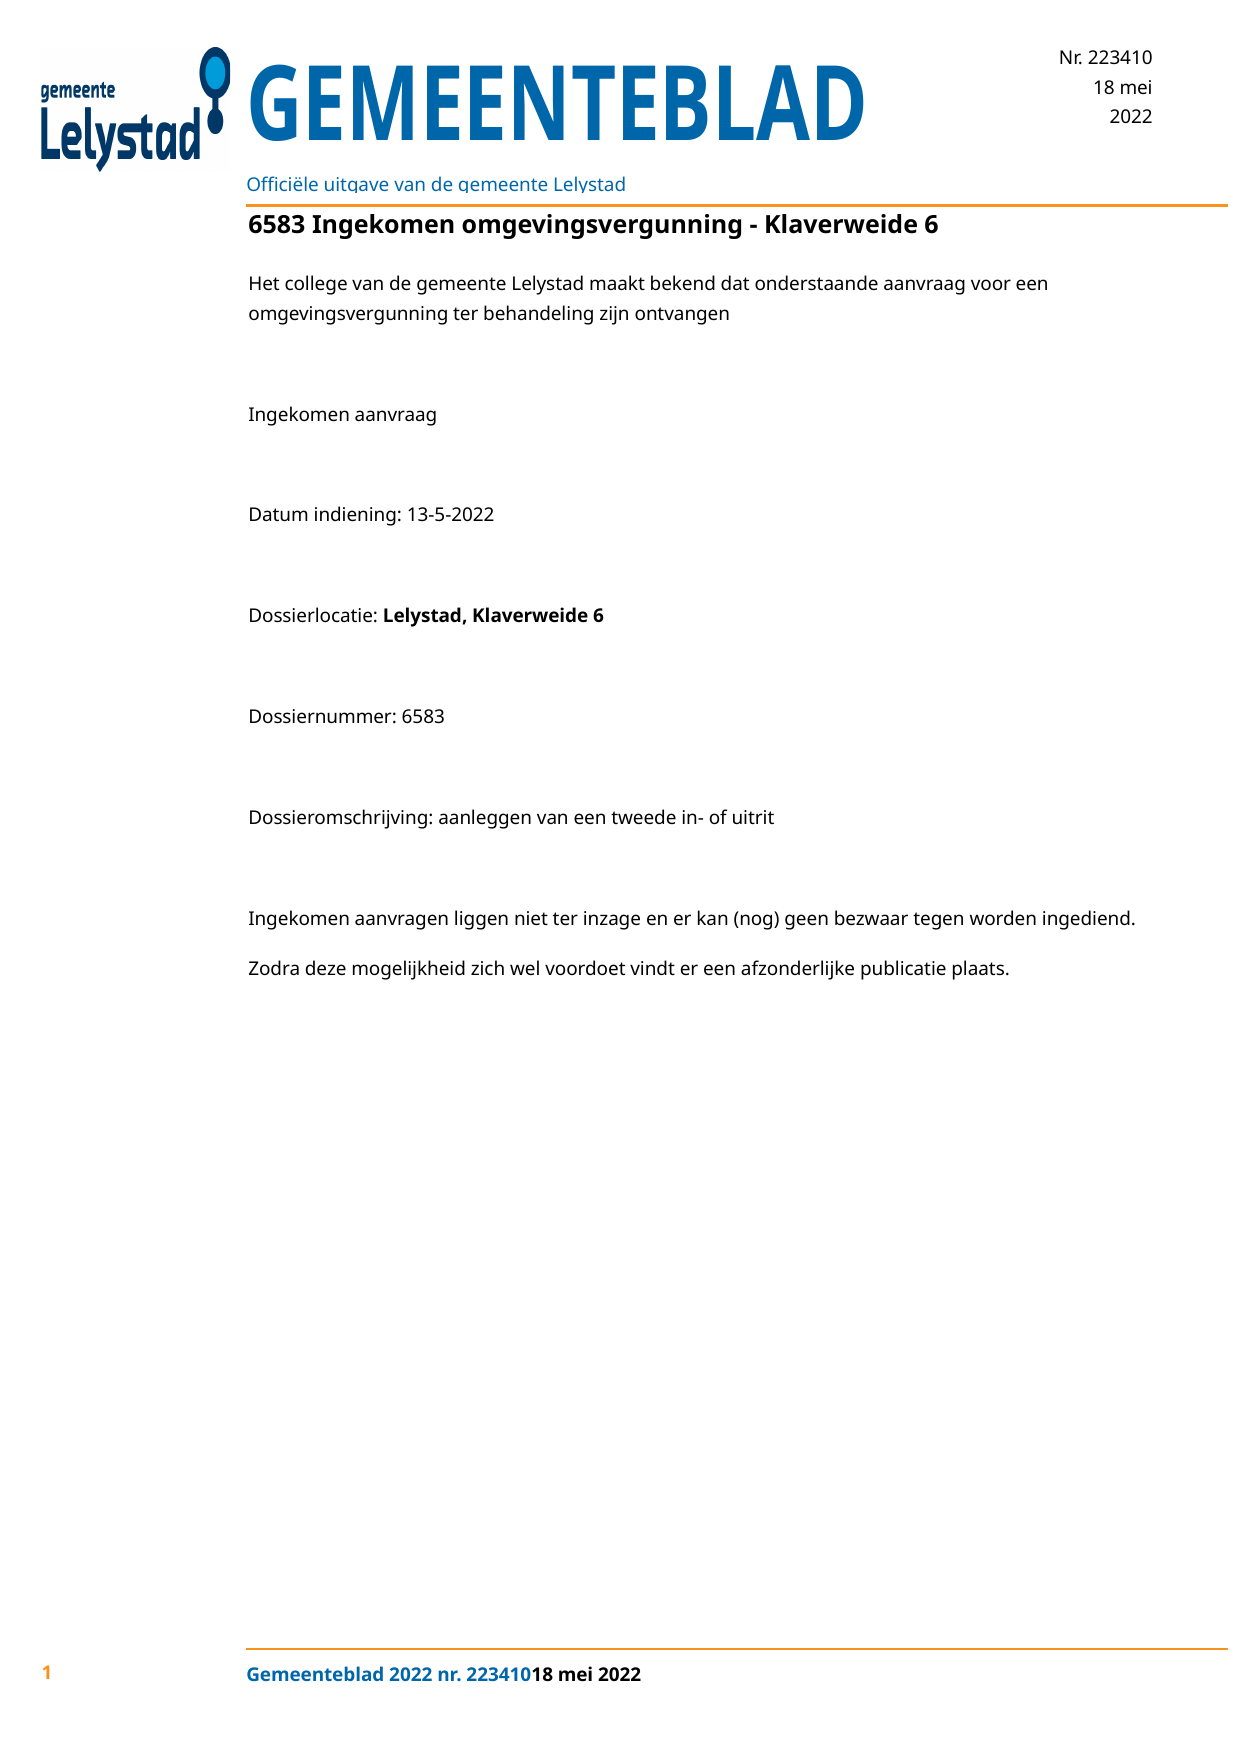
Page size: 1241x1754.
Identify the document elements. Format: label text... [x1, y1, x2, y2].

text Ingekomen aanvraag [248, 401, 1152, 426]
text Het college van de gemeente Lelystad maakt bekend dat onderstaande aanvraag voor een omgevingsvergunning ter behandeling zijn ontvangen [248, 270, 1152, 326]
text Dossieromschrijving: aanleggen van een tweede in- of uitrit [248, 804, 1152, 830]
text Datum indiening: 13-5-2022 [248, 502, 1152, 527]
text Ingekomen aanvragen liggen niet ter inzage en er kan (nog) geen bezwaar tegen worden ingediend. [248, 905, 1152, 931]
picture [41, 47, 231, 172]
text 6583 Ingekomen omgevingsvergunning - Klaverweide 6 [248, 207, 1152, 241]
text Zodra deze mogelijkheid zich wel voordoet vindt er een afzonderlijke publicatie plaats. [248, 955, 1152, 981]
text Dossierlocatie: Lelystad, Klaverweide 6 [248, 602, 1152, 628]
text Dossiernummer: 6583 [248, 703, 1152, 729]
